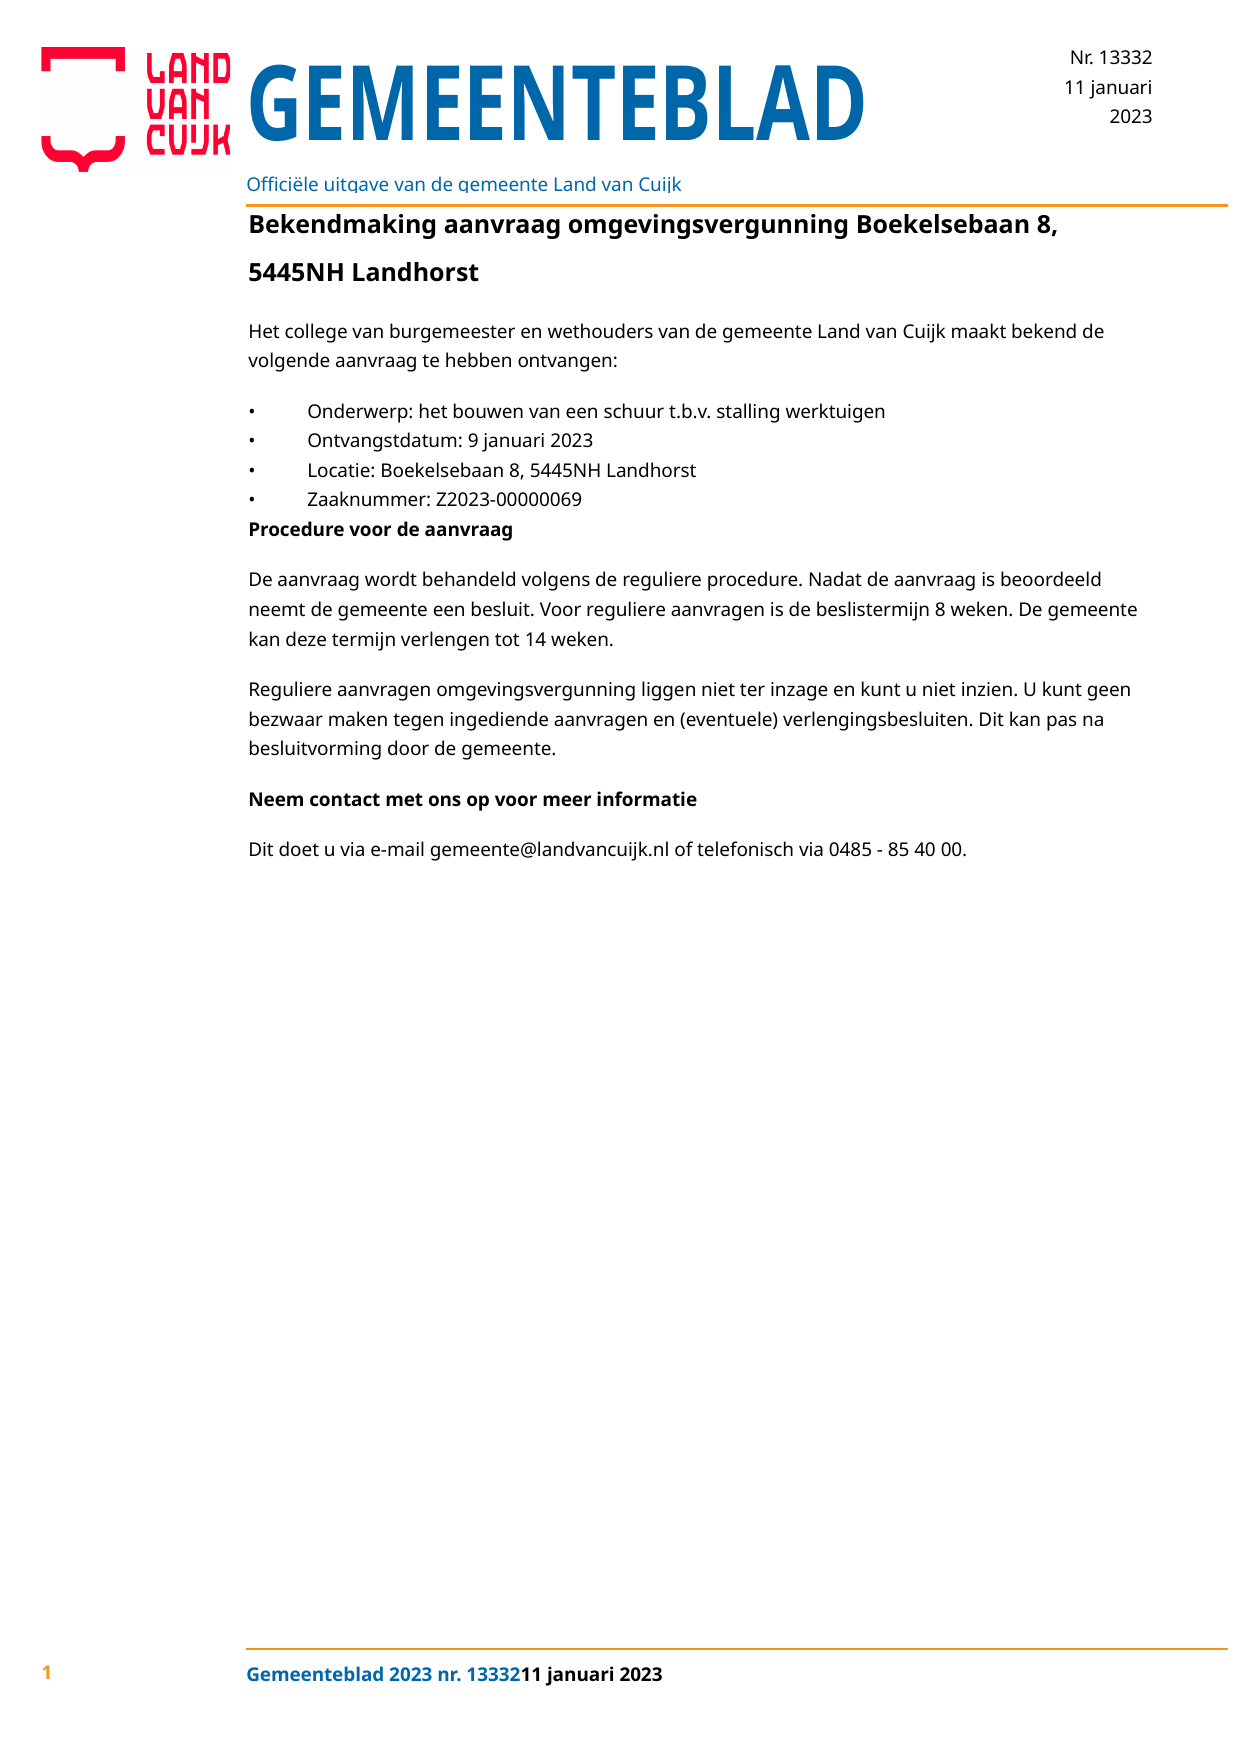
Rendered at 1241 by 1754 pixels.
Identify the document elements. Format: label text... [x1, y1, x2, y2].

text Neem contact met ons op voor meer informatie [248, 786, 1152, 812]
text De aanvraag wordt behandeld volgens de reguliere procedure. Nadat de aanvraag is beoordeeld neemt de gemeente een besluit. Voor reguliere aanvragen is de beslistermijn 8 weken. De gemeente kan deze termijn verlengen tot 14 weken. [248, 567, 1152, 652]
text Procedure voor de aanvraag [248, 516, 1152, 542]
picture [41, 47, 231, 172]
list Ontvangstdatum: 9 januari 2023 [248, 427, 1152, 453]
text Het college van burgemeester en wethouders van de gemeente Land van Cuijk maakt bekend de volgende aanvraag te hebben ontvangen: [248, 318, 1152, 373]
text Reguliere aanvragen omgevingsvergunning liggen niet ter inzage en kunt u niet inzien. U kunt geen bezwaar maken tegen ingediende aanvragen en (eventuele) verlengingsbesluiten. Dit kan pas na besluitvorming door de gemeente. [248, 676, 1152, 761]
list Onderwerp: het bouwen van een schuur t.b.v. stalling werktuigen [248, 398, 1152, 424]
list Locatie: Boekelsebaan 8, 5445NH Landhorst [248, 457, 1152, 483]
text Bekendmaking aanvraag omgevingsvergunning Boekelsebaan 8, 5445NH Landhorst [248, 207, 1152, 288]
list Zaaknummer: Z2023-00000069 [248, 487, 1152, 512]
text Dit doet u via e-mail gemeente@landvancuijk.nl of telefonisch via 0485 - 85 40 00. [248, 836, 1152, 862]
